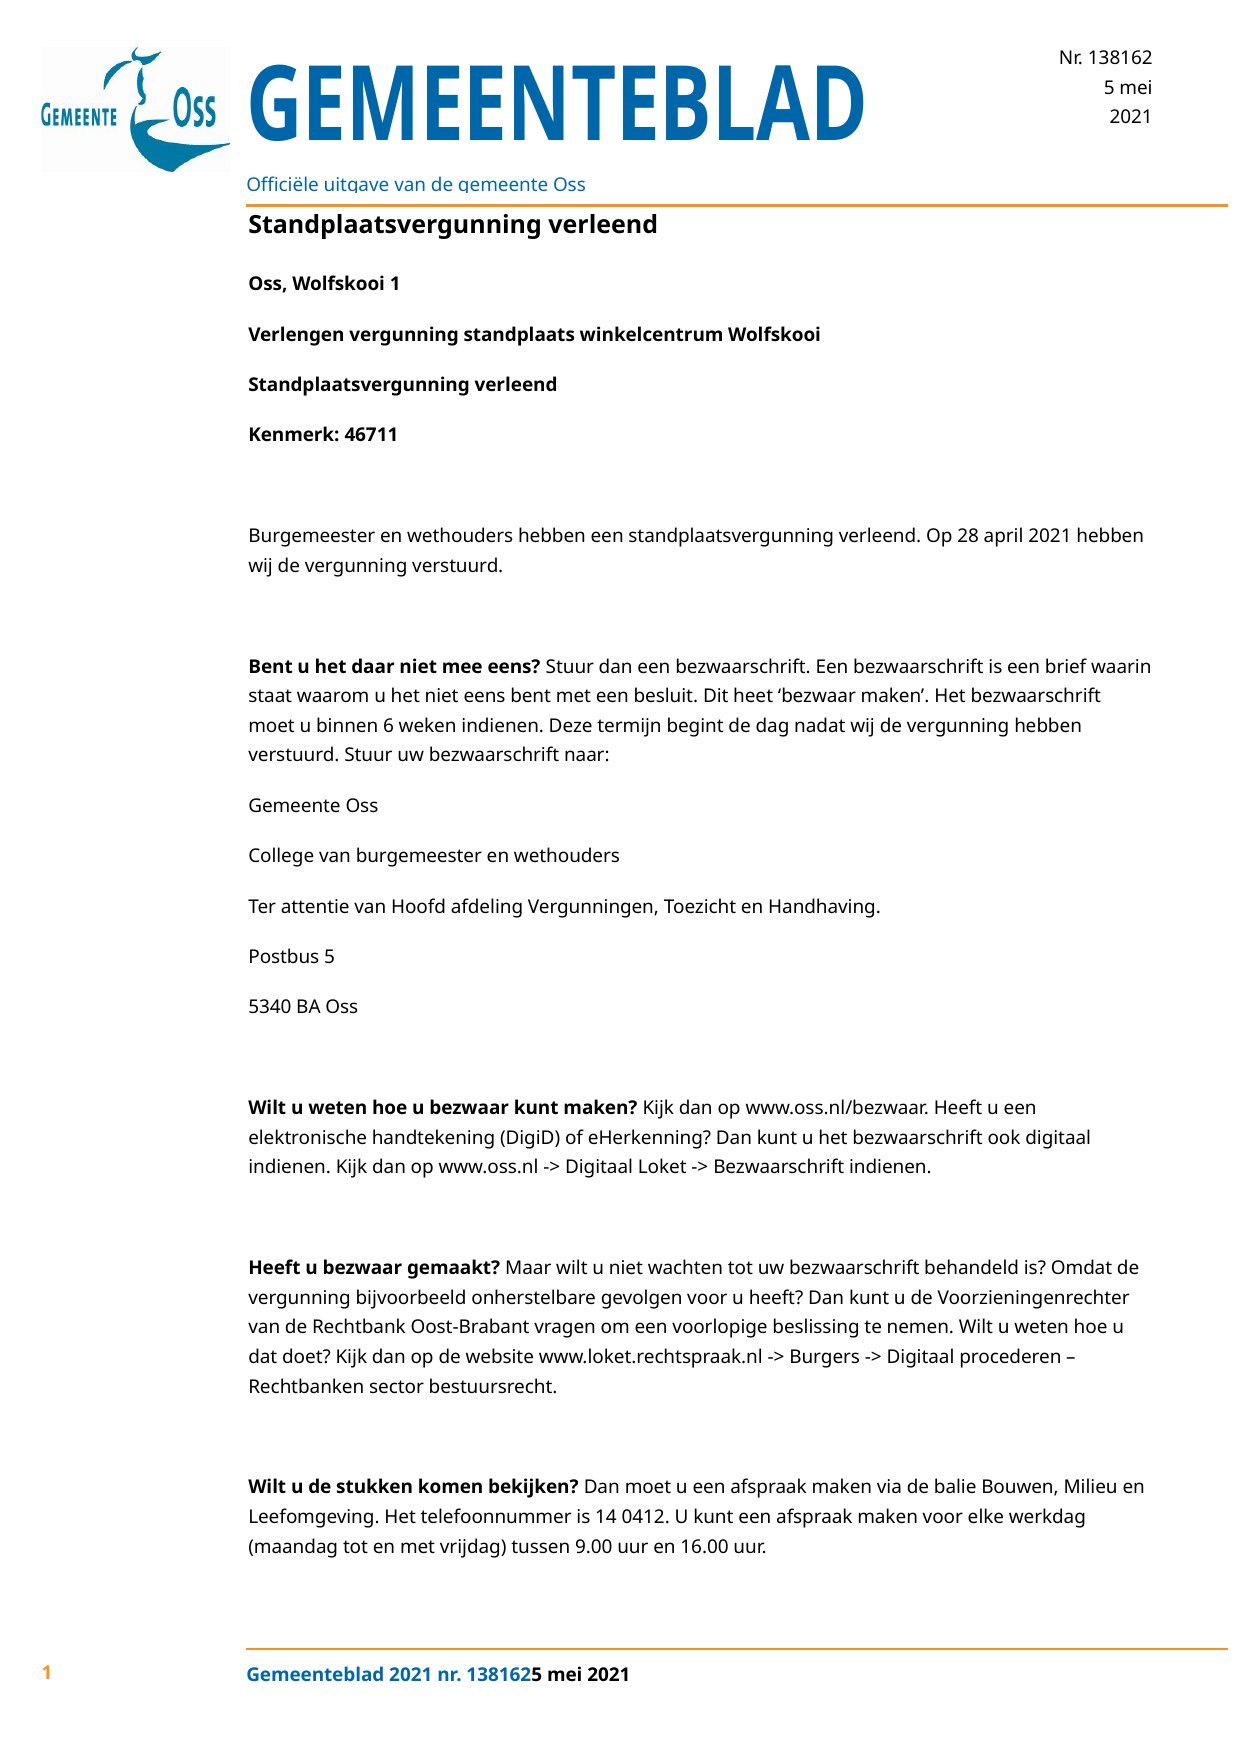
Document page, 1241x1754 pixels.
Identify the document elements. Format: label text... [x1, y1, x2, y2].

text Kenmerk: 46711 [248, 422, 1152, 447]
text Standplaatsvergunning verleend [248, 371, 1152, 397]
picture [41, 47, 231, 172]
text College van burgemeester en wethouders [248, 842, 1152, 868]
text Ter attentie van Hoofd afdeling Vergunningen, Toezicht en Handhaving. [248, 893, 1152, 918]
text Verlengen vergunning standplaats winkelcentrum Wolfskooi [248, 321, 1152, 346]
text Postbus 5 [248, 943, 1152, 969]
text Wilt u de stukken komen bekijken? Dan moet u een afspraak maken via de balie Bouwen, Milieu en Leefomgeving. Het telefoonnummer is 14 0412. U kunt een afspraak maken voor elke werkdag (maandag tot en met vrijdag) tussen 9.00 uur en 16.00 uur. [248, 1474, 1152, 1558]
text Wilt u weten hoe u bezwaar kunt maken? Kijk dan op www.oss.nl/bezwaar. Heeft u een elektronische handtekening (DigiD) of eHerkenning? Dan kunt u het bezwaarschrift ook digitaal indienen. Kijk dan op www.oss.nl -> Digitaal Loket -> Bezwaarschrift indienen. [248, 1094, 1152, 1179]
text Standplaatsvergunning verleend [248, 207, 1152, 241]
text Burgemeester en wethouders hebben een standplaatsvergunning verleend. Op 28 april 2021 hebben wij de vergunning verstuurd. [248, 522, 1152, 578]
text Oss, Wolfskooi 1 [248, 270, 1152, 296]
text 5340 BA Oss [248, 994, 1152, 1019]
text Gemeente Oss [248, 792, 1152, 818]
text Bent u het daar niet mee eens? Stuur dan een bezwaarschrift. Een bezwaarschrift is een brief waarin staat waarom u het niet eens bent met een besluit. Dit heet ‘bezwaar maken’. Het bezwaarschrift moet u binnen 6 weken indienen. Deze termijn begint de dag nadat wij de vergunning hebben verstuurd. Stuur uw bezwaarschrift naar: [248, 653, 1152, 767]
text Heeft u bezwaar gemaakt? Maar wilt u niet wachten tot uw bezwaarschrift behandeld is? Omdat de vergunning bijvoorbeeld onherstelbare gevolgen voor u heeft? Dan kunt u de Voorzieningenrechter van de Rechtbank Oost-Brabant vragen om een voorlopige beslissing te nemen. Wilt u weten hoe u dat doet? Kijk dan op de website www.loket.rechtspraak.nl -> Burgers -> Digitaal procederen – Rechtbanken sector bestuursrecht. [248, 1254, 1152, 1398]
